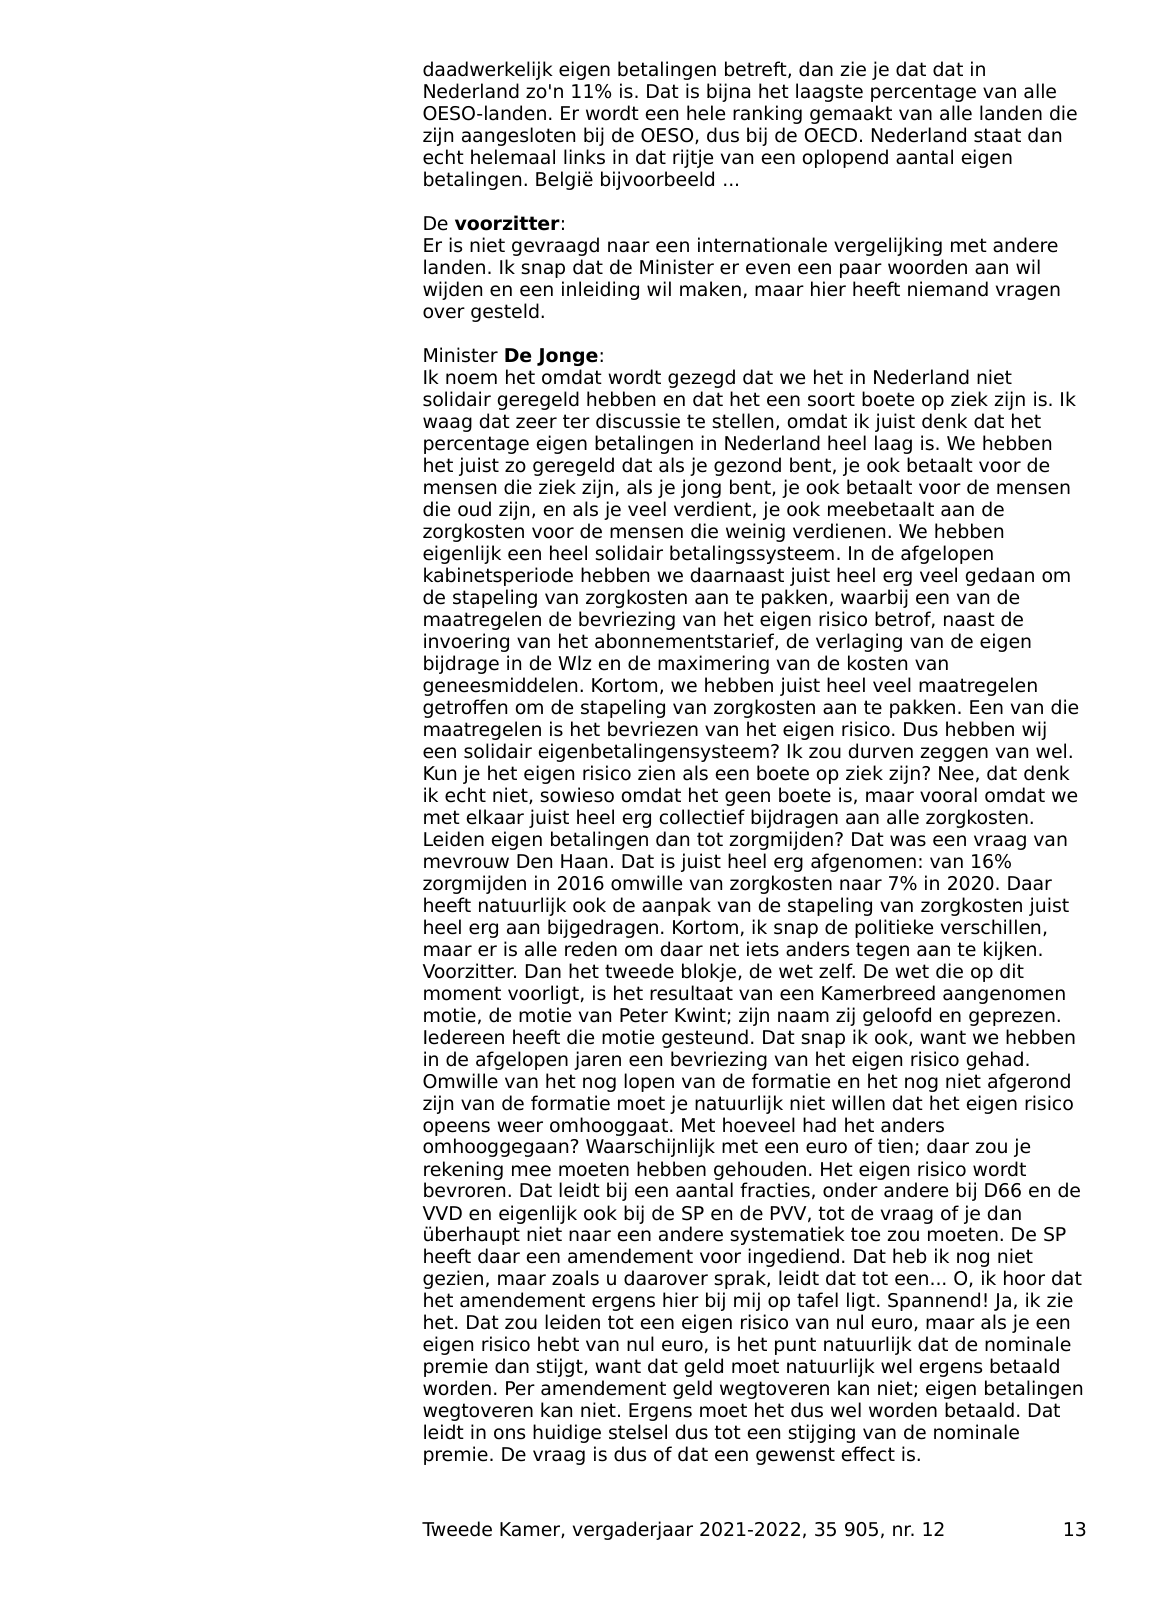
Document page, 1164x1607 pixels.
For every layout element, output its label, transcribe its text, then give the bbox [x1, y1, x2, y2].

text Voorzitter. Dan het tweede blokje, de wet zelf. De wet die op dit moment voorligt, is het resultaat van een Kamerbreed aangenomen motie, de motie van Peter Kwint; zijn naam zij geloofd en geprezen. Iedereen heeft die motie gesteund. Dat snap ik ook, want we hebben in de afgelopen jaren een bevriezing van het eigen risico gehad. Omwille van het nog lopen van de formatie en het nog niet afgerond zijn van de formatie moet je natuurlijk niet willen dat het eigen risico opeens weer omhooggaat. Met hoeveel had het anders omhooggegaan? Waarschijnlijk met een euro of tien; daar zou je rekening mee moeten hebben gehouden. Het eigen risico wordt bevroren. Dat leidt bij een aantal fracties, onder andere bij D66 en de VVD en eigenlijk ook bij de SP en de PVV, tot de vraag of je dan überhaupt niet naar een andere systematiek toe zou moeten. De SP heeft daar een amendement voor ingediend. Dat heb ik nog niet gezien, maar zoals u daarover sprak, leidt dat tot een... O, ik hoor dat het amendement ergens hier bij mij op tafel ligt. Spannend! Ja, ik zie het. Dat zou leiden tot een eigen risico van nul euro, maar als je een eigen risico hebt van nul euro, is het punt natuurlijk dat de nominale premie dan stijgt, want dat geld moet natuurlijk wel ergens betaald worden. Per amendement geld wegtoveren kan niet; eigen betalingen wegtoveren kan niet. Ergens moet het dus wel worden betaald. Dat leidt in ons huidige stelsel dus tot een stijging van de nominale premie. De vraag is dus of dat een gewenst effect is. [422, 961, 1087, 1466]
text Minister De Jonge: [422, 345, 1087, 367]
text Leiden eigen betalingen dan tot zorgmijden? Dat was een vraag van mevrouw Den Haan. Dat is juist heel erg afgenomen: van 16% zorgmijden in 2016 omwille van zorgkosten naar 7% in 2020. Daar heeft natuurlijk ook de aanpak van de stapeling van zorgkosten juist heel erg aan bijgedragen. Kortom, ik snap de politieke verschillen, maar er is alle reden om daar net iets anders tegen aan te kijken. [422, 829, 1087, 961]
text Er is niet gevraagd naar een internationale vergelijking met andere landen. Ik snap dat de Minister er even een paar woorden aan wil wijden en een inleiding wil maken, maar hier heeft niemand vragen over gesteld. [422, 235, 1087, 323]
text De voorzitter: [422, 213, 1087, 235]
text Ik noem het omdat wordt gezegd dat we het in Nederland niet solidair geregeld hebben en dat het een soort boete op ziek zijn is. Ik waag dat zeer ter discussie te stellen, omdat ik juist denk dat het percentage eigen betalingen in Nederland heel laag is. We hebben het juist zo geregeld dat als je gezond bent, je ook betaalt voor de mensen die ziek zijn, als je jong bent, je ook betaalt voor de mensen die oud zijn, en als je veel verdient, je ook meebetaalt aan de zorgkosten voor de mensen die weinig verdienen. We hebben eigenlijk een heel solidair betalingssysteem. In de afgelopen kabinetsperiode hebben we daarnaast juist heel erg veel gedaan om de stapeling van zorgkosten aan te pakken, waarbij een van de maatregelen de bevriezing van het eigen risico betrof, naast de invoering van het abonnementstarief, de verlaging van de eigen bijdrage in de Wlz en de maximering van de kosten van geneesmiddelen. Kortom, we hebben juist heel veel maatregelen getroffen om de stapeling van zorgkosten aan te pakken. Een van die maatregelen is het bevriezen van het eigen risico. Dus hebben wij een solidair eigenbetalingensysteem? Ik zou durven zeggen van wel. Kun je het eigen risico zien als een boete op ziek zijn? Nee, dat denk ik echt niet, sowieso omdat het geen boete is, maar vooral omdat we met elkaar juist heel erg collectief bijdragen aan alle zorgkosten. [422, 367, 1087, 829]
text daadwerkelijk eigen betalingen betreft, dan zie je dat dat in Nederland zo'n 11% is. Dat is bijna het laagste percentage van alle OESO-landen. Er wordt een hele ranking gemaakt van alle landen die zijn aangesloten bij de OESO, dus bij de OECD. Nederland staat dan echt helemaal links in dat rijtje van een oplopend aantal eigen betalingen. België bijvoorbeeld ... [422, 59, 1087, 191]
